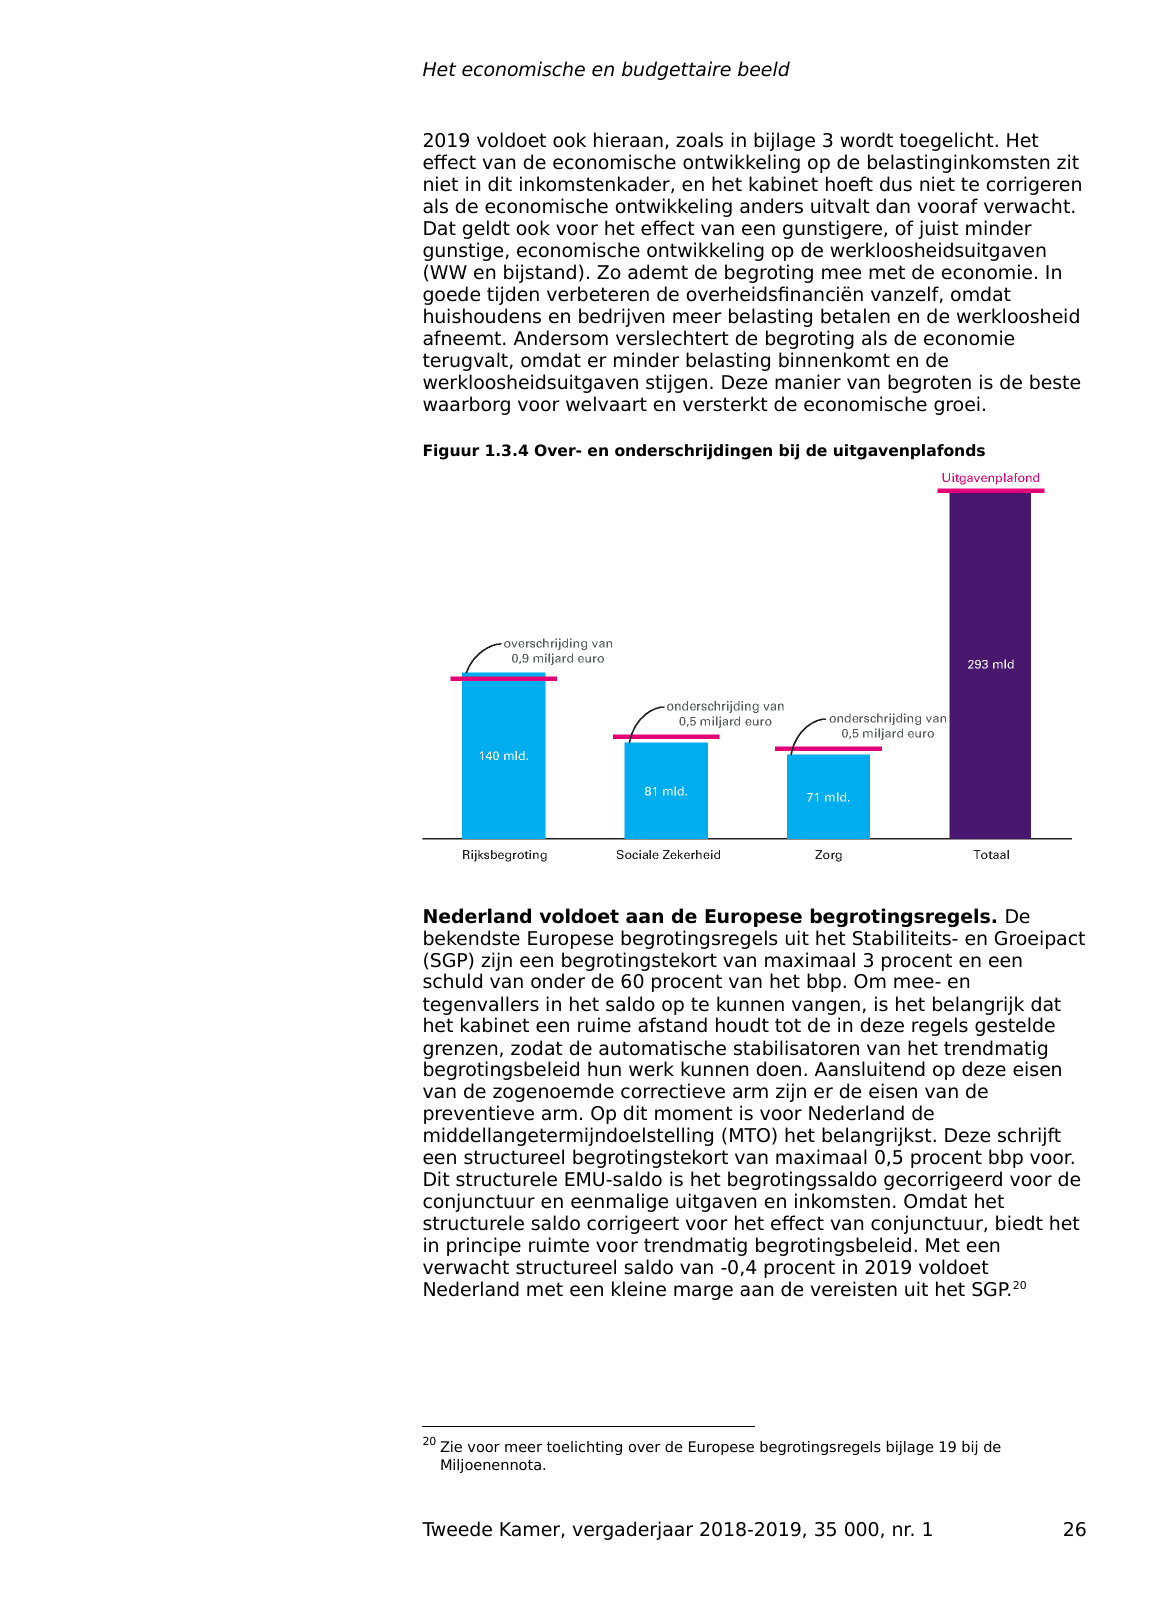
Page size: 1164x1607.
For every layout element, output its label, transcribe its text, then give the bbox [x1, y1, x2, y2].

picture [422, 471, 1072, 862]
text Figuur 1.3.4 Over- en onderschrijdingen bij de uitgavenplafonds [422, 442, 1072, 460]
text Nederland voldoet aan de Europese begrotingsregels. De bekendste Europese begrotingsregels uit het Stabiliteits- en Groeipact (SGP) zijn een begrotingstekort van maximaal 3 procent en een schuld van onder de 60 procent van het bbp. Om mee- en tegenvallers in het saldo op te kunnen vangen, is het belangrijk dat het kabinet een ruime afstand houdt tot de in deze regels gestelde grenzen, zodat de automatische stabilisatoren van het trendmatig begrotingsbeleid hun werk kunnen doen. Aansluitend op deze eisen van de zogenoemde correctieve arm zijn er de eisen van de preventieve arm. Op dit moment is voor Nederland de middellangetermijndoelstelling (MTO) het belangrijkst. Deze schrijft een structureel begrotingstekort van maximaal 0,5 procent bbp voor. Dit structurele EMU-saldo is het begrotingssaldo gecorrigeerd voor de conjunctuur en eenmalige uitgaven en inkomsten. Omdat het structurele saldo corrigeert voor het effect van conjunctuur, biedt het in principe ruimte voor trendmatig begrotingsbeleid. Met een verwacht structureel saldo van -0,4 procent in 2019 voldoet Nederland met een kleine marge aan de vereisten uit het SGP. [422, 906, 1087, 1301]
text Zie voor meer toelichting over de Europese begrotingsregels bijlage 19 bij de Miljoenennota. [422, 1435, 1087, 1474]
text 2019 voldoet ook hieraan, zoals in bijlage 3 wordt toegelicht. Het effect van de economische ontwikkeling op de belastinginkomsten zit niet in dit inkomstenkader, en het kabinet hoeft dus niet te corrigeren als de economische ontwikkeling anders uitvalt dan vooraf verwacht. Dat geldt ook voor het effect van een gunstigere, of juist minder gunstige, economische ontwikkeling op de werkloosheidsuitgaven (WW en bijstand). Zo ademt de begroting mee met de economie. In goede tijden verbeteren de overheidsfinanciën vanzelf, omdat huishoudens en bedrijven meer belasting betalen en de werkloosheid afneemt. Andersom verslechtert de begroting als de economie terugvalt, omdat er minder belasting binnenkomt en de werkloosheidsuitgaven stijgen. Deze manier van begroten is de beste waarborg voor welvaart en versterkt de economische groei. [422, 130, 1087, 416]
